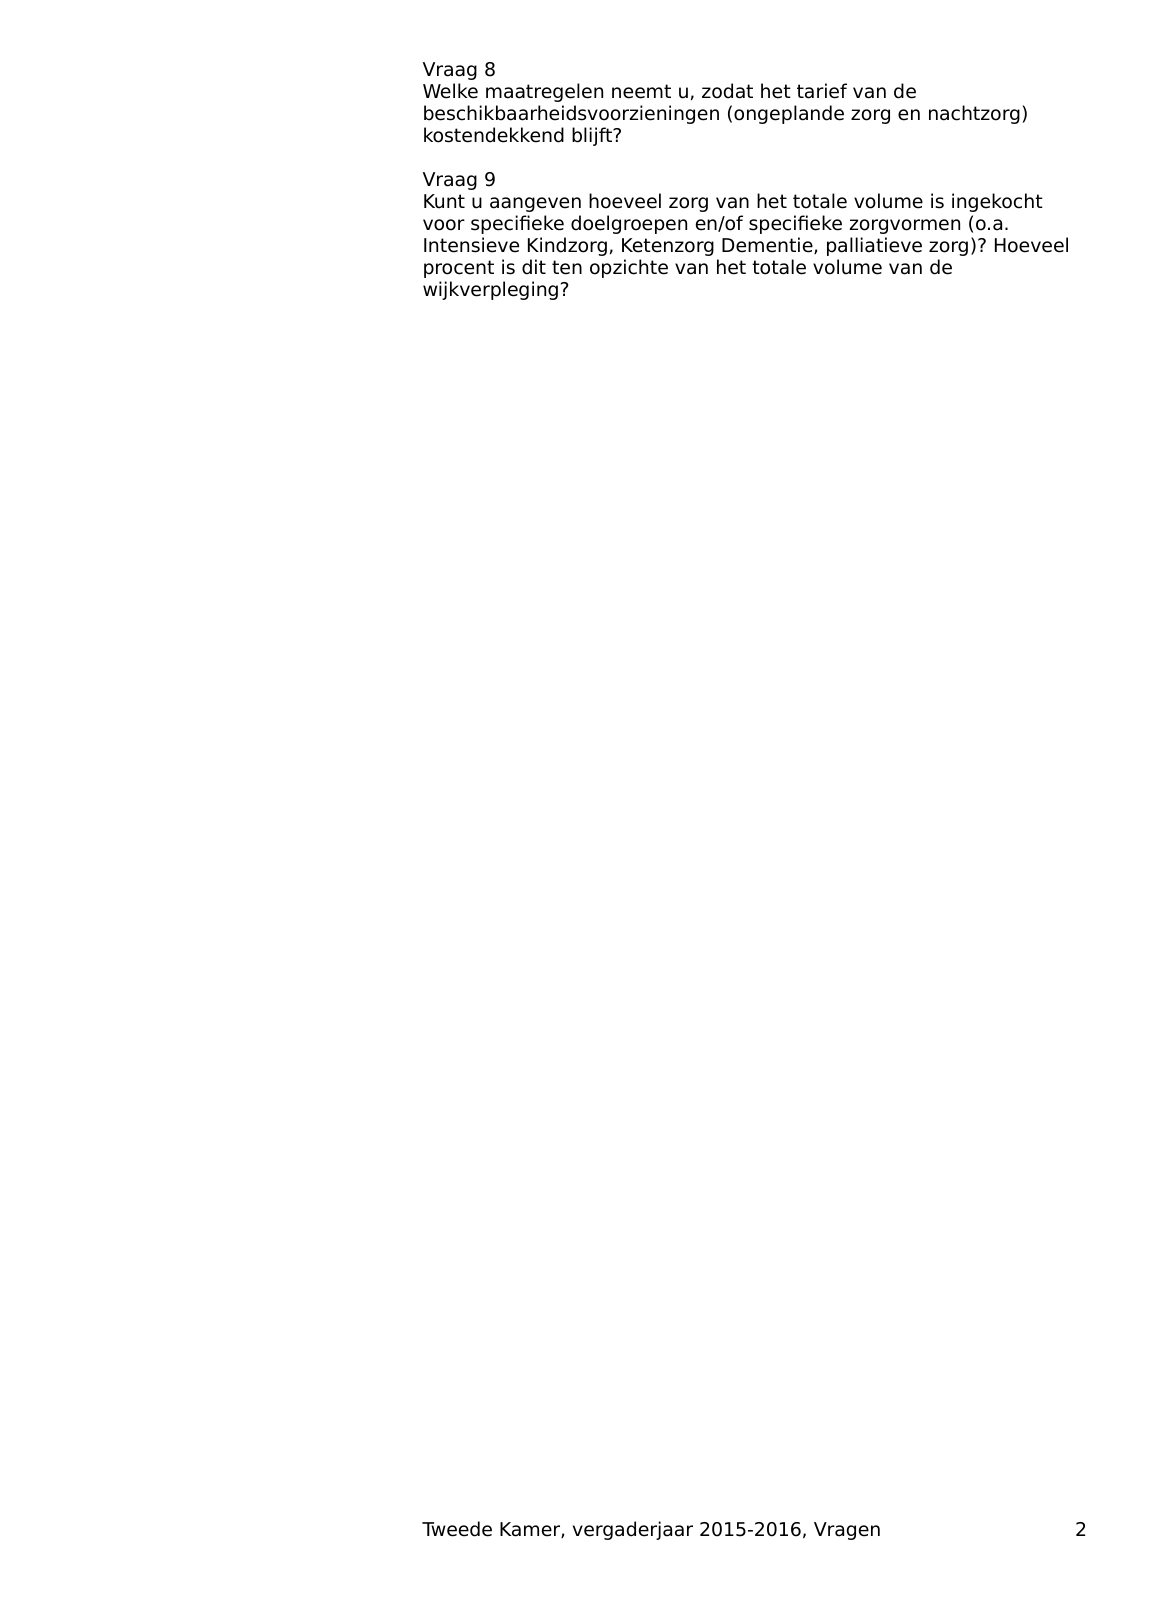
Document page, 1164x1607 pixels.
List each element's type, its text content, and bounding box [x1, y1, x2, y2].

text Vraag 8 [422, 59, 1087, 81]
text Kunt u aangeven hoeveel zorg van het totale volume is ingekocht voor specifieke doelgroepen en/of specifieke zorgvormen (o.a. Intensieve Kindzorg, Ketenzorg Dementie, palliatieve zorg)? Hoeveel procent is dit ten opzichte van het totale volume van de wijkverpleging? [422, 191, 1087, 301]
text Vraag 9 [422, 169, 1087, 191]
text Welke maatregelen neemt u, zodat het tarief van de beschikbaarheidsvoorzieningen (ongeplande zorg en nachtzorg) kostendekkend blijft? [422, 81, 1087, 147]
